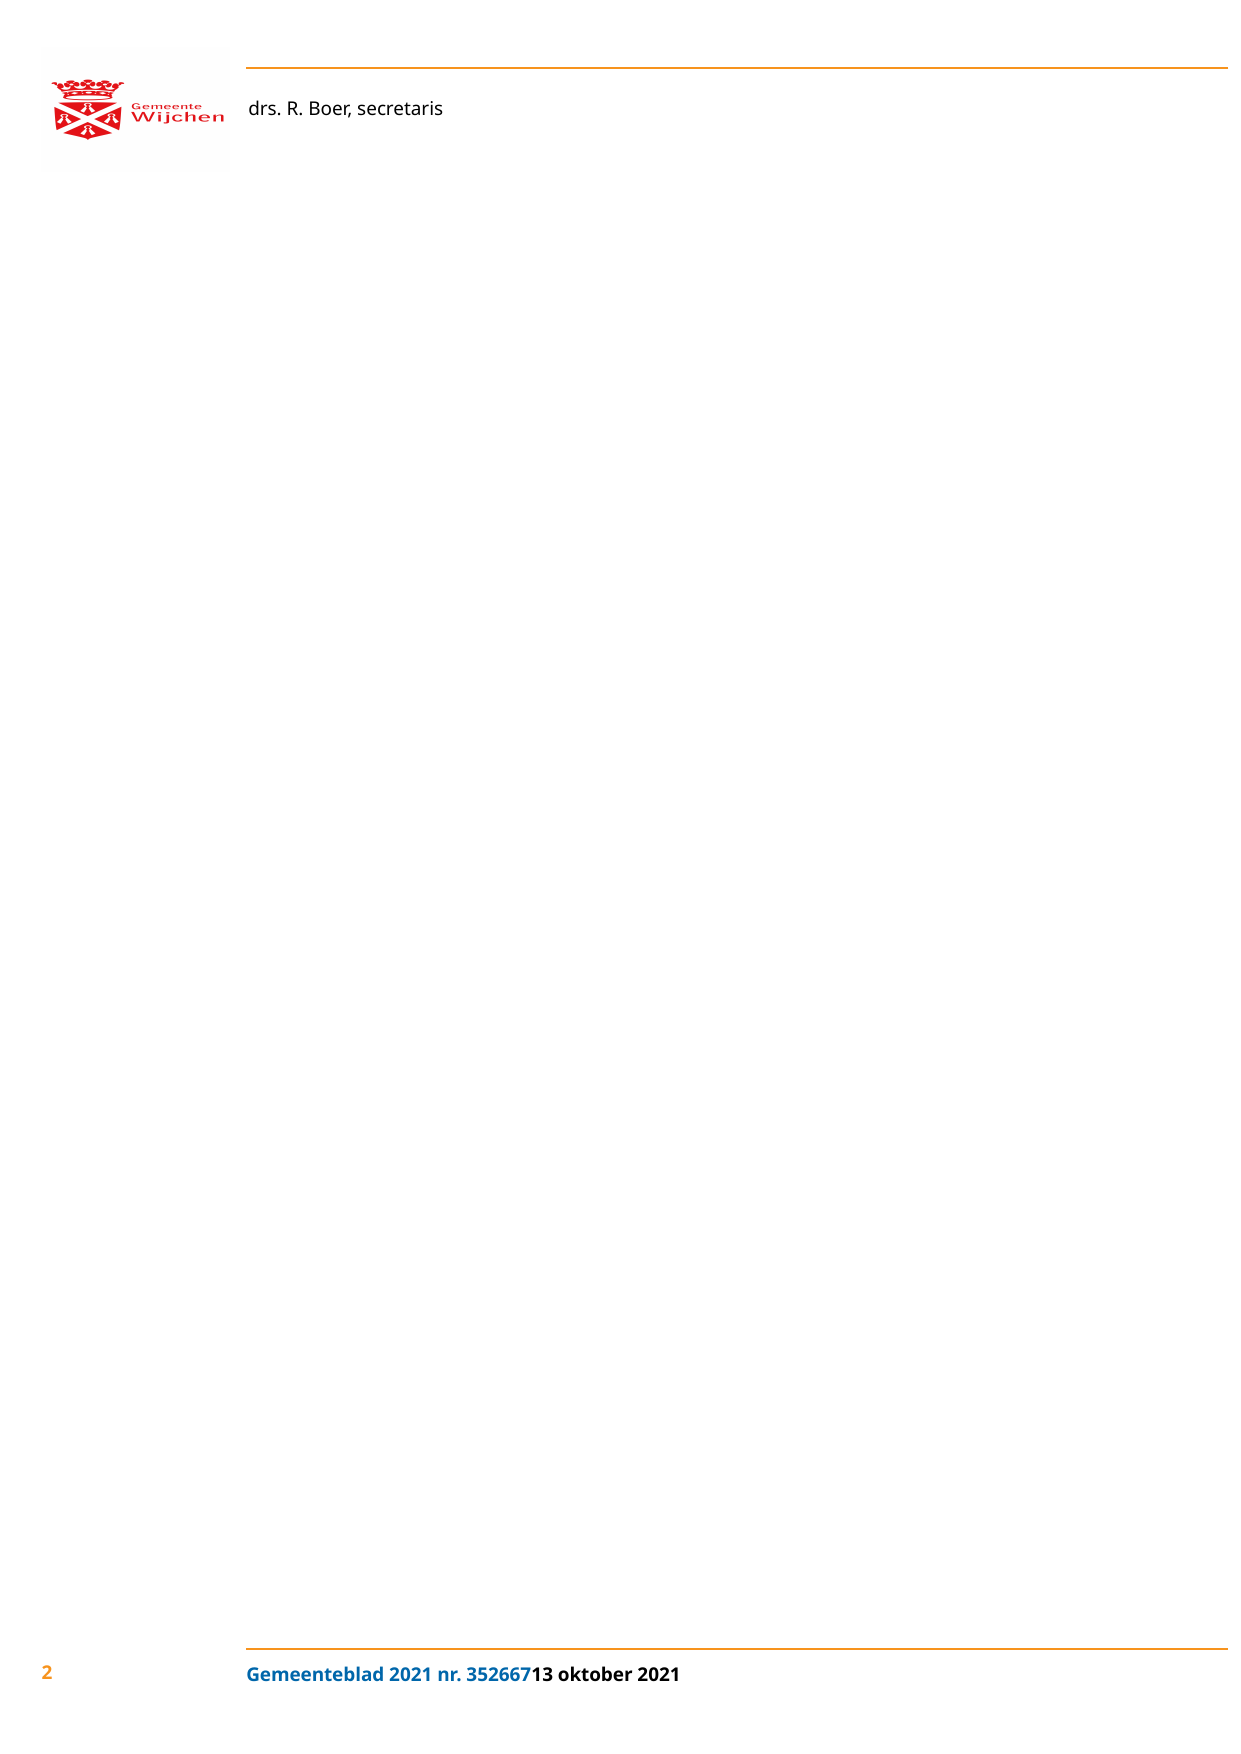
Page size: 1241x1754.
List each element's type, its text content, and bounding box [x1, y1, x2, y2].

picture [41, 47, 231, 172]
text drs. R. Boer, secretaris [248, 95, 1152, 121]
